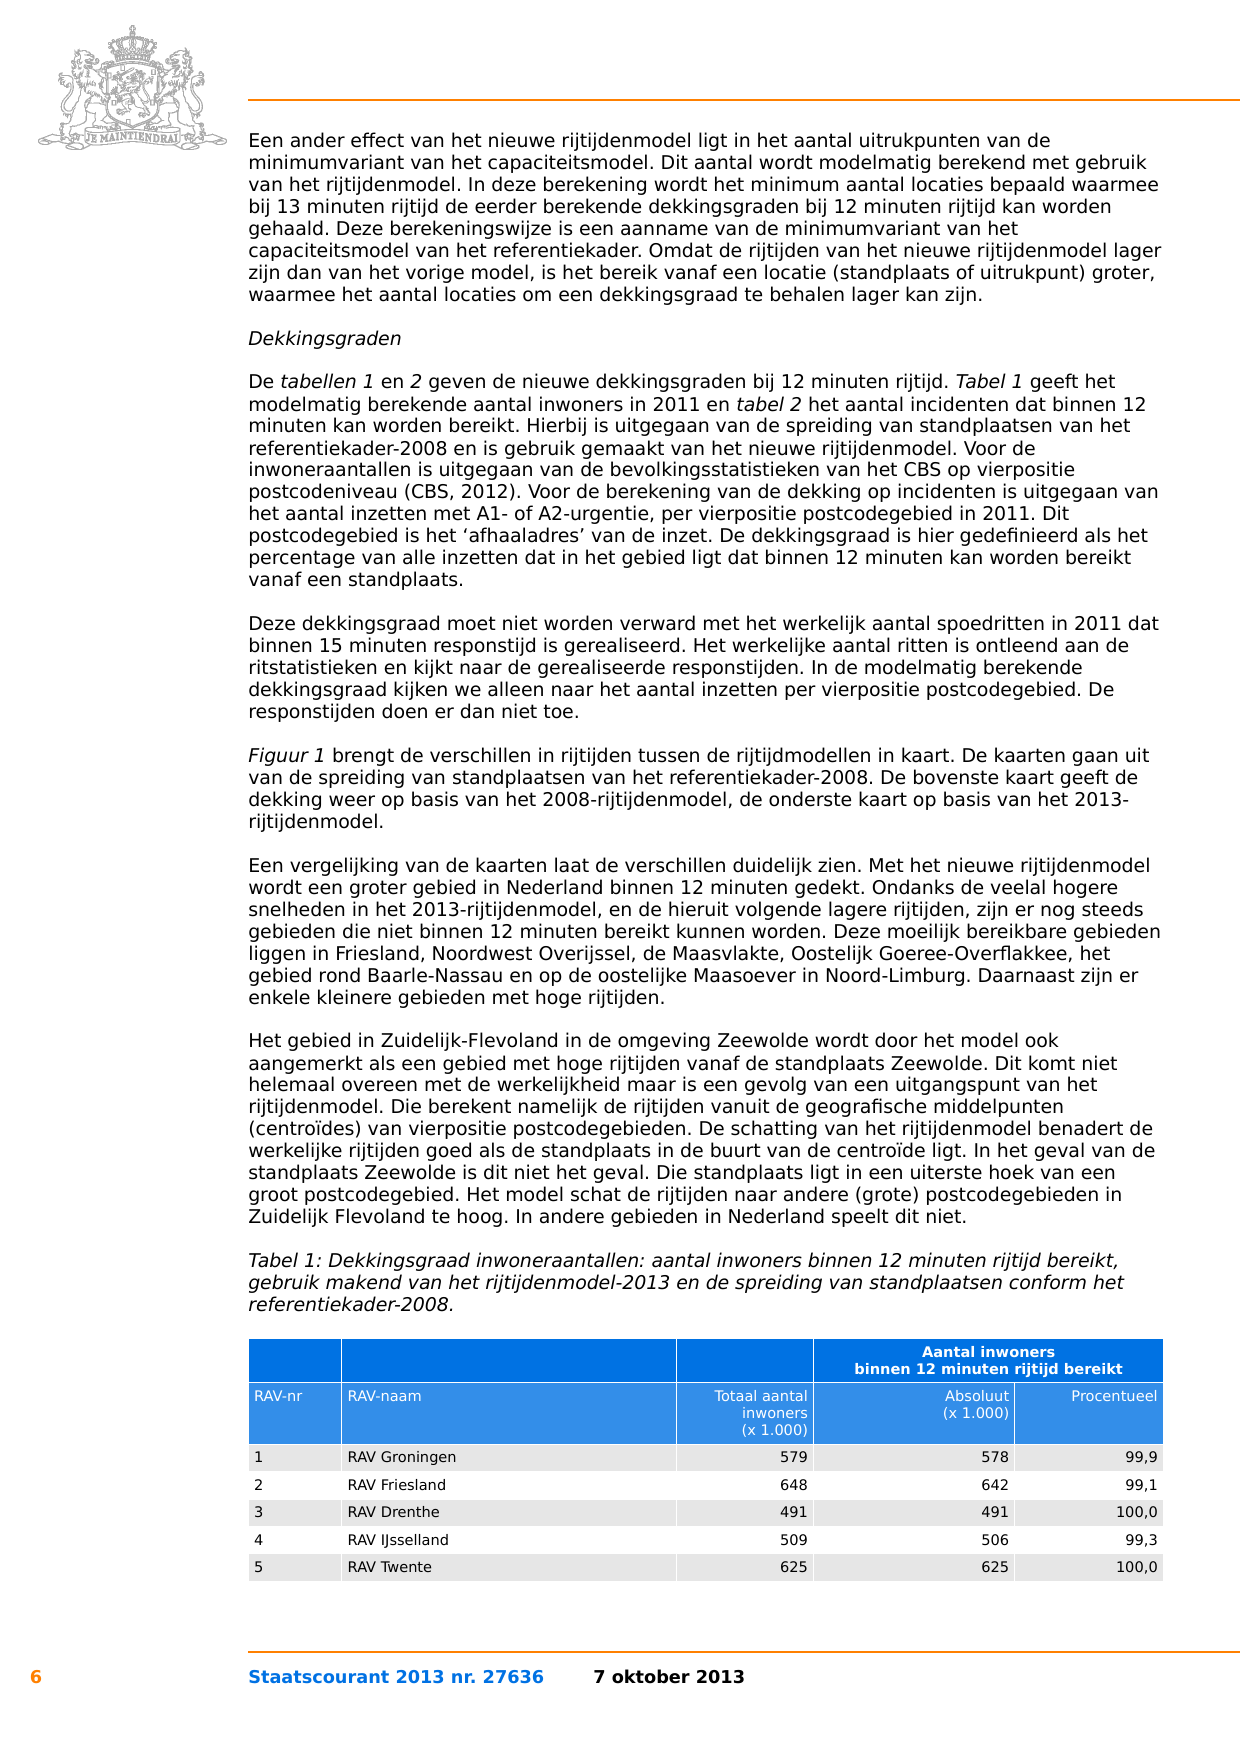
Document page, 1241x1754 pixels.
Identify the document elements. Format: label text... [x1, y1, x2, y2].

text Tabel 1: Dekkingsgraad inwoneraantallen: aantal inwoners binnen 12 minuten rijtijd bereikt, gebruik makend van het rijtijdenmodel-2013 en de spreiding van standplaatsen conform het referentiekader-2008. [248, 1250, 1163, 1316]
table_cell 2 [249, 1472, 341, 1498]
table_cell RAV-nr [249, 1383, 341, 1444]
table_cell 648 [677, 1472, 813, 1498]
table_cell Totaal aantal inwoners (x 1.000) [677, 1383, 813, 1444]
text Een vergelijking van de kaarten laat de verschillen duidelijk zien. Met het nieuwe rijtijdenmodel wordt een groter gebied in Nederland binnen 12 minuten gedekt. Ondanks de veelal hogere snelheden in het 2013-rijtijdenmodel, en de hieruit volgende lagere rijtijden, zijn er nog steeds gebieden die niet binnen 12 minuten bereikt kunnen worden. Deze moeilijk bereikbare gebieden liggen in Friesland, Noordwest Overijssel, de Maasvlakte, Oostelijk Goeree-Overflakkee, het gebied rond Baarle-Nassau en op de oostelijke Maasoever in Noord-Limburg. Daarnaast zijn er enkele kleinere gebieden met hoge rijtijden. [248, 855, 1163, 1008]
table_header [249, 1339, 341, 1382]
table_cell RAV Groningen [342, 1445, 676, 1471]
text De tabellen 1 en 2 geven de nieuwe dekkingsgraden bij 12 minuten rijtijd. Tabel 1 geeft het modelmatig berekende aantal inwoners in 2011 en tabel 2 het aantal incidenten dat binnen 12 minuten kan worden bereikt. Hierbij is uitgegaan van de spreiding van standplaatsen van het referentiekader-2008 en is gebruik gemaakt van het nieuwe rijtijdenmodel. Voor de inwoneraantallen is uitgegaan van de bevolkingsstatistieken van het CBS op vierpositie postcodeniveau (CBS, 2012). Voor de berekening van de dekking op incidenten is uitgegaan van het aantal inzetten met A1- of A2-urgentie, per vierpositie postcodegebied in 2011. Dit postcodegebied is het ‘afhaaladres’ van de inzet. De dekkingsgraad is hier gedefinieerd als het percentage van alle inzetten dat in het gebied ligt dat binnen 12 minuten kan worden bereikt vanaf een standplaats. [248, 371, 1163, 591]
table_cell RAV Twente [342, 1554, 676, 1581]
table_cell Procentueel [1015, 1383, 1163, 1444]
table_cell RAV Friesland [342, 1472, 676, 1498]
table_cell 99,9 [1015, 1445, 1163, 1471]
table_cell Absoluut (x 1.000) [814, 1383, 1014, 1444]
table_cell 579 [677, 1445, 813, 1471]
table_cell 1 [249, 1445, 341, 1471]
table_cell RAV IJsselland [342, 1527, 676, 1553]
text Figuur 1 brengt de verschillen in rijtijden tussen de rijtijdmodellen in kaart. De kaarten gaan uit van de spreiding van standplaatsen van het referentiekader-2008. De bovenste kaart geeft de dekking weer op basis van het 2008-rijtijdenmodel, de onderste kaart op basis van het 2013-rijtijdenmodel. [248, 745, 1163, 833]
text Deze dekkingsgraad moet niet worden verward met het werkelijk aantal spoedritten in 2011 dat binnen 15 minuten responstijd is gerealiseerd. Het werkelijke aantal ritten is ontleend aan de ritstatistieken en kijkt naar de gerealiseerde responstijden. In de modelmatig berekende dekkingsgraad kijken we alleen naar het aantal inzetten per vierpositie postcodegebied. De responstijden doen er dan niet toe. [248, 613, 1163, 723]
table_header Aantal inwoners binnen 12 minuten rijtijd bereikt [814, 1339, 1163, 1382]
table_cell 4 [249, 1527, 341, 1553]
table_cell 5 [249, 1554, 341, 1581]
table_cell RAV-naam [342, 1383, 676, 1444]
text Een ander effect van het nieuwe rijtijdenmodel ligt in het aantal uitrukpunten van de minimumvariant van het capaciteitsmodel. Dit aantal wordt modelmatig berekend met gebruik van het rijtijdenmodel. In deze berekening wordt het minimum aantal locaties bepaald waarmee bij 13 minuten rijtijd de eerder berekende dekkingsgraden bij 12 minuten rijtijd kan worden gehaald. Deze berekeningswijze is een aanname van de minimumvariant van het capaciteitsmodel van het referentiekader. Omdat de rijtijden van het nieuwe rijtijdenmodel lager zijn dan van het vorige model, is het bereik vanaf een locatie (standplaats of uitrukpunt) groter, waarmee het aantal locaties om een dekkingsgraad te behalen lager kan zijn. [248, 130, 1163, 306]
table_cell RAV Drenthe [342, 1500, 676, 1526]
table_cell 578 [814, 1445, 1014, 1471]
table_cell 625 [677, 1554, 813, 1581]
table_cell 642 [814, 1472, 1014, 1498]
table_cell 625 [814, 1554, 1014, 1581]
table_cell 100,0 [1015, 1554, 1163, 1581]
table_cell 491 [814, 1500, 1014, 1526]
table_cell 100,0 [1015, 1500, 1163, 1526]
subtitle Dekkingsgraden [248, 328, 1163, 349]
table_header [342, 1339, 676, 1382]
table_cell 99,1 [1015, 1472, 1163, 1498]
table_cell 491 [677, 1500, 813, 1526]
table_cell 506 [814, 1527, 1014, 1553]
table_cell 509 [677, 1527, 813, 1553]
table_cell 3 [249, 1500, 341, 1526]
text Het gebied in Zuidelijk-Flevoland in de omgeving Zeewolde wordt door het model ook aangemerkt als een gebied met hoge rijtijden vanaf de standplaats Zeewolde. Dit komt niet helemaal overeen met de werkelijkheid maar is een gevolg van een uitgangspunt van het rijtijdenmodel. Die berekent namelijk de rijtijden vanuit de geografische middelpunten (centroïdes) van vierpositie postcodegebieden. De schatting van het rijtijdenmodel benadert de werkelijke rijtijden goed als de standplaats in de buurt van de centroïde ligt. In het geval van de standplaats Zeewolde is dit niet het geval. Die standplaats ligt in een uiterste hoek van een groot postcodegebied. Het model schat de rijtijden naar andere (grote) postcodegebieden in Zuidelijk Flevoland te hoog. In andere gebieden in Nederland speelt dit niet. [248, 1030, 1163, 1228]
table_header [677, 1339, 813, 1382]
picture [38, 25, 227, 150]
table_cell 99,3 [1015, 1527, 1163, 1553]
